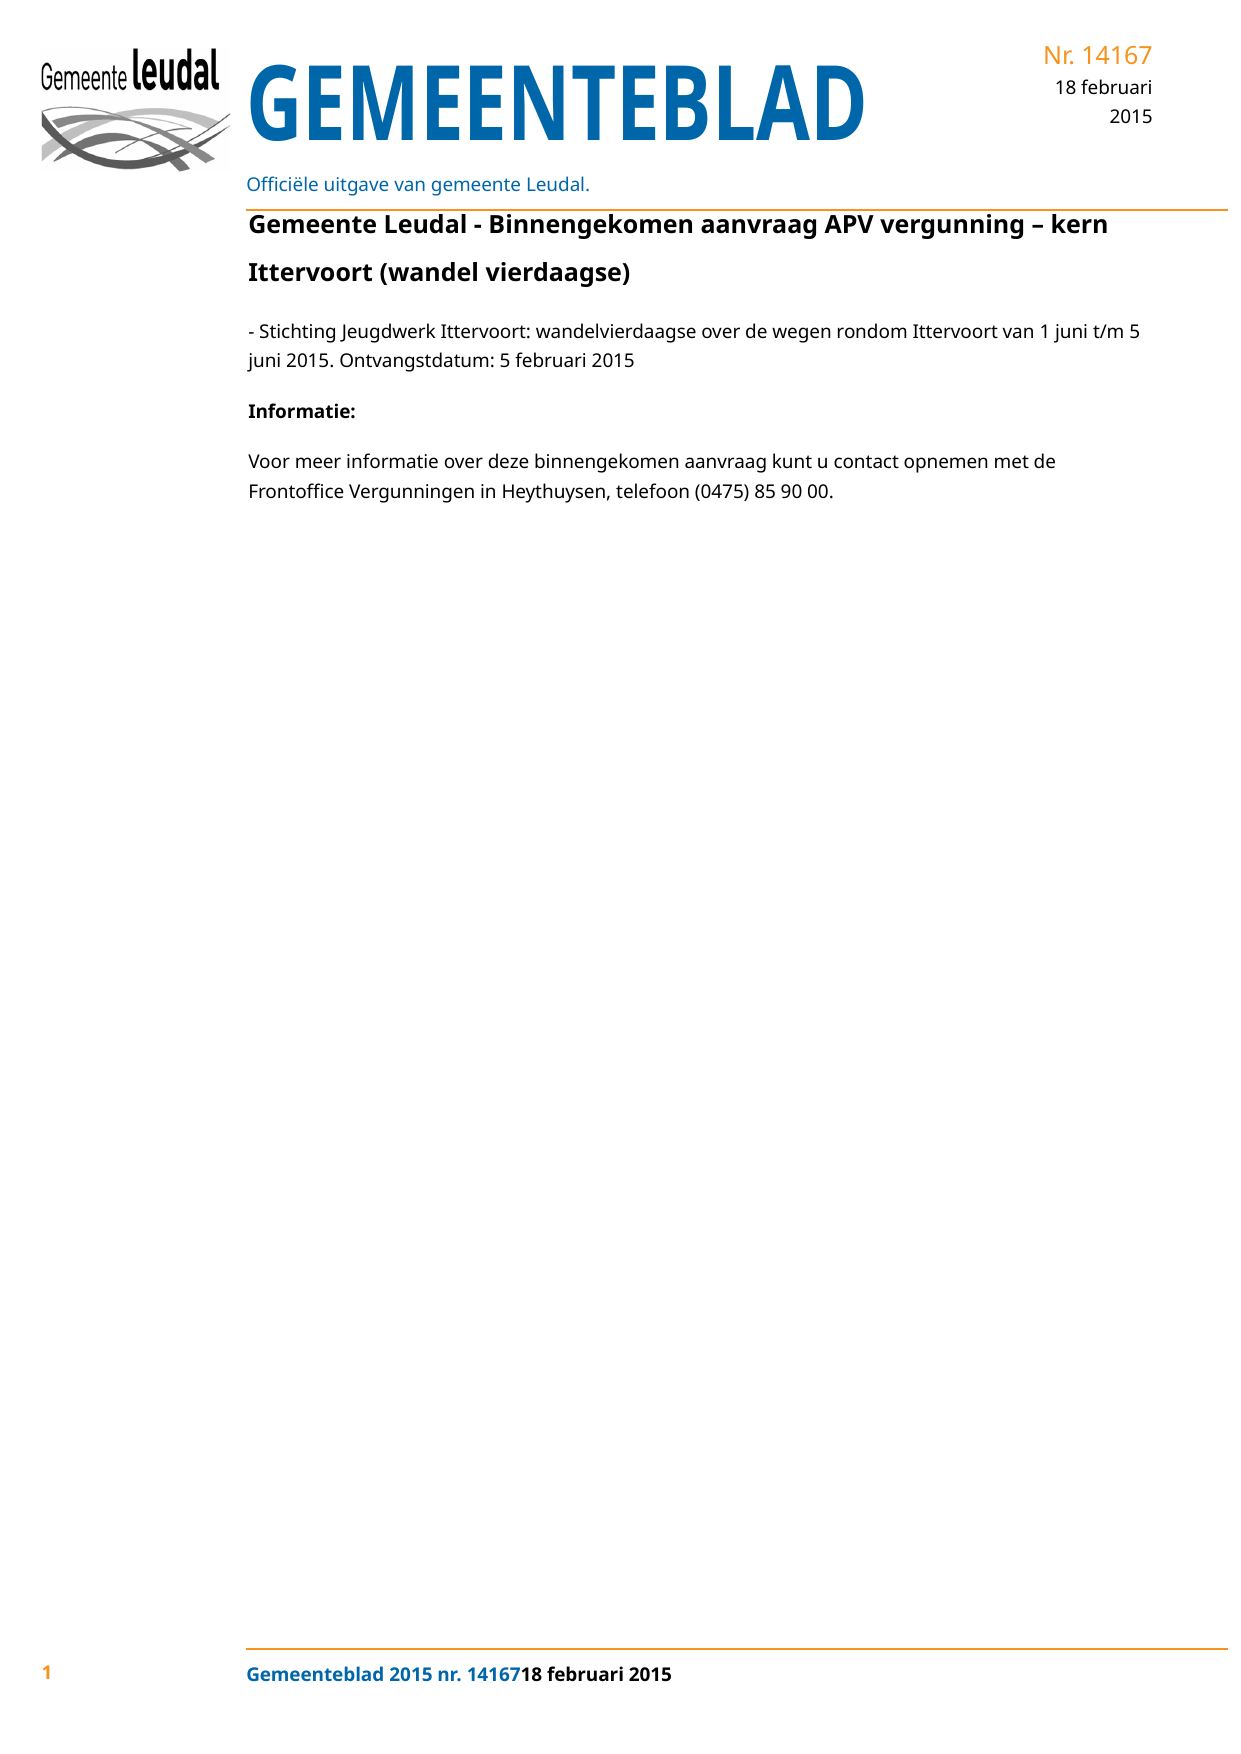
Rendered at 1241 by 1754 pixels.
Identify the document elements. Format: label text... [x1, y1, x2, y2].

text Voor meer informatie over deze binnengekomen aanvraag kunt u contact opnemen met de Frontoffice Vergunningen in Heythuysen, telefoon (0475) 85 90 00. [248, 448, 1152, 504]
text Informatie: [248, 398, 1152, 424]
picture [41, 47, 231, 172]
text - Stichting Jeugdwerk Ittervoort: wandelvierdaagse over de wegen rondom Ittervoort van 1 juni t/m 5 juni 2015. Ontvangstdatum: 5 februari 2015 [248, 318, 1152, 373]
text Gemeente Leudal - Binnengekomen aanvraag APV vergunning – kern Ittervoort (wandel vierdaagse) [248, 211, 1152, 288]
